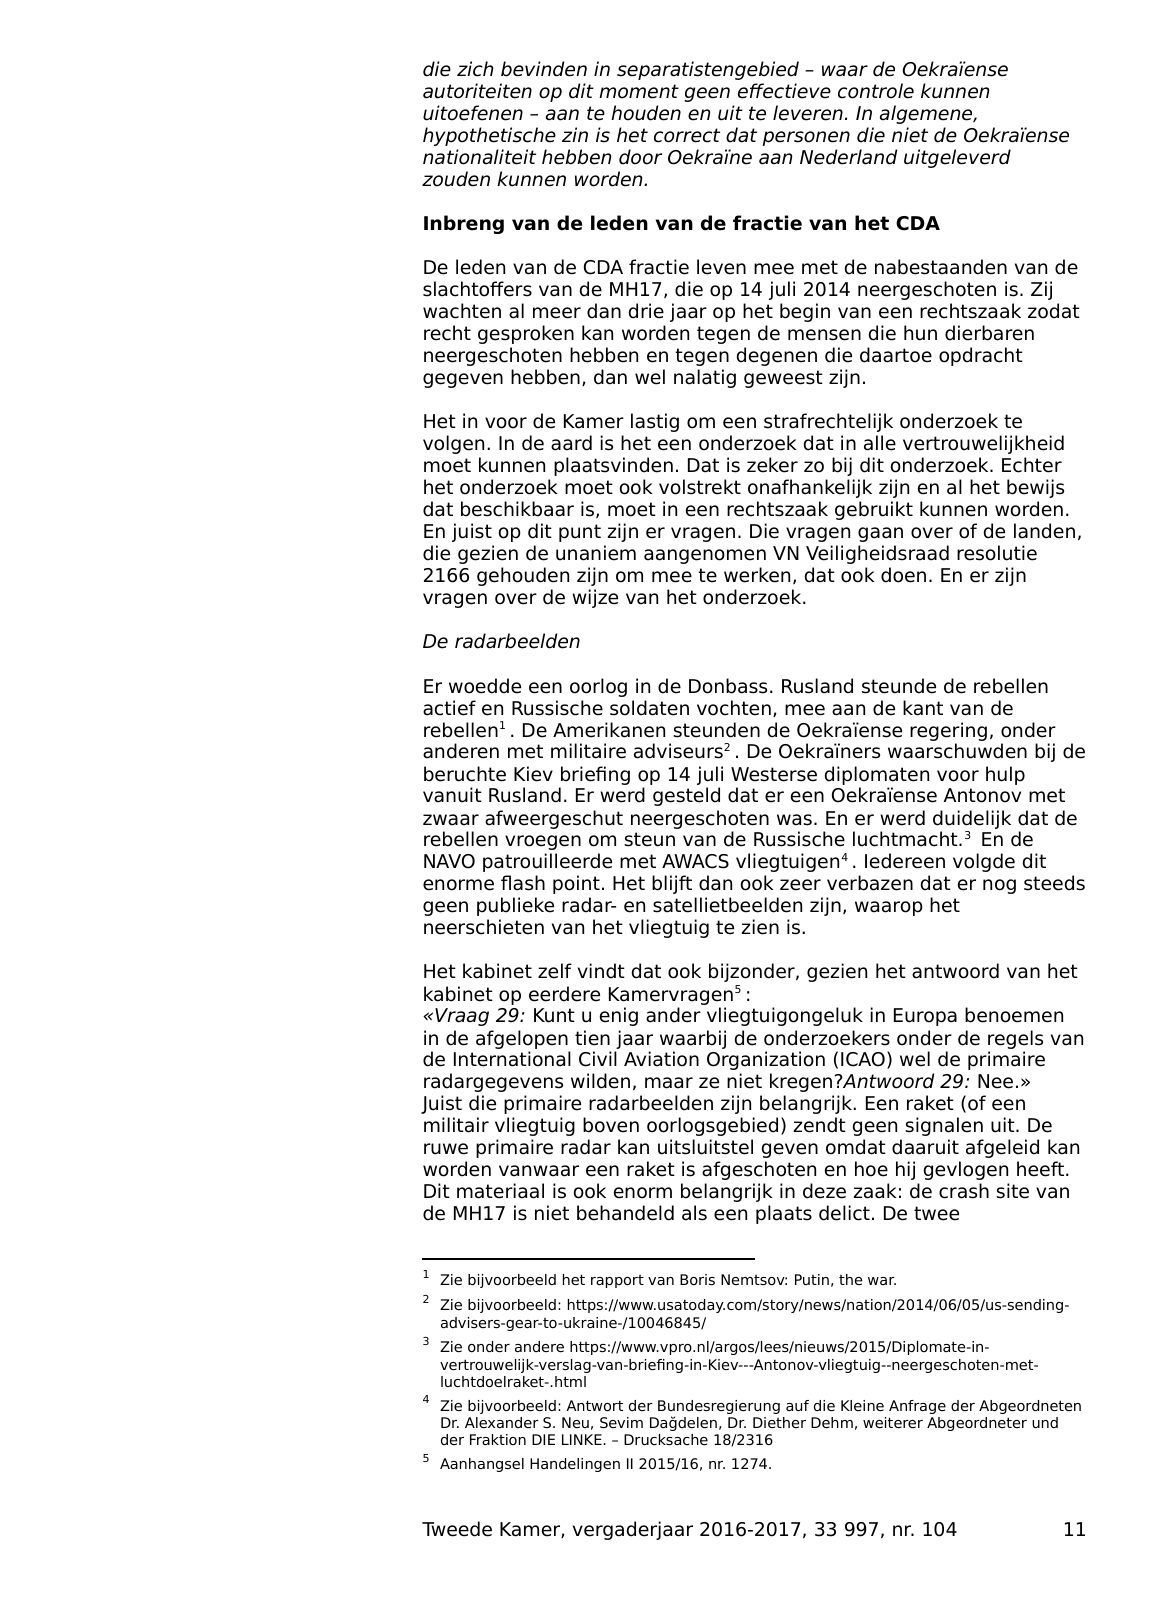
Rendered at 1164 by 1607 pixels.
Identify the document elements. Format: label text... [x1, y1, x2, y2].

text die zich bevinden in separatistengebied – waar de Oekraïense autoriteiten op dit moment geen effectieve controle kunnen uitoefenen – aan te houden en uit te leveren. In algemene, hypothetische zin is het correct dat personen die niet de Oekraïense nationaliteit hebben door Oekraïne aan Nederland uitgeleverd zouden kunnen worden. [422, 59, 1087, 191]
text Zie bijvoorbeeld het rapport van Boris Nemtsov: Putin, the war. [422, 1268, 1087, 1290]
text Zie bijvoorbeeld: https://www.usatoday.com/story/news/nation/2014/06/05/us-sending-advisers-gear-to-ukraine-/10046845/ [422, 1293, 1087, 1332]
text «Vraag 29: Kunt u enig ander vliegtuigongeluk in Europa benoemen in de afgelopen tien jaar waarbij de onderzoekers onder de regels van de International Civil Aviation Organization (ICAO) wel de primaire radargegevens wilden, maar ze niet kregen?Antwoord 29: Nee.» [422, 1005, 1087, 1093]
text Er woedde een oorlog in de Donbass. Rusland steunde de rebellen actief en Russische soldaten vochten, mee aan de kant van de rebellen. De Amerikanen steunden de Oekraïense regering, onder anderen met militaire adviseurs. De Oekraïners waarschuwden bij de beruchte Kiev briefing op 14 juli Westerse diplomaten voor hulp vanuit Rusland. Er werd gesteld dat er een Oekraïense Antonov met zwaar afweergeschut neergeschoten was. En er werd duidelijk dat de rebellen vroegen om steun van de Russische luchtmacht. En de NAVO patrouilleerde met AWACS vliegtuigen. Iedereen volgde dit enorme flash point. Het blijft dan ook zeer verbazen dat er nog steeds geen publieke radar- en satellietbeelden zijn, waarop het neerschieten van het vliegtuig te zien is. [422, 676, 1087, 939]
subtitle De radarbeelden [422, 631, 1087, 653]
text Zie bijvoorbeeld: Antwort der Bundesregierung auf die Kleine Anfrage der Abgeordneten Dr. Alexander S. Neu, Sevim Dağdelen, Dr. Diether Dehm, weiterer Abgeordneter und der Fraktion DIE LINKE. – Drucksache 18/2316 [422, 1393, 1087, 1449]
text Juist die primaire radarbeelden zijn belangrijk. Een raket (of een militair vliegtuig boven oorlogsgebied) zendt geen signalen uit. De ruwe primaire radar kan uitsluitstel geven omdat daaruit afgeleid kan worden vanwaar een raket is afgeschoten en hoe hij gevlogen heeft. Dit materiaal is ook enorm belangrijk in deze zaak: de crash site van de MH17 is niet behandeld als een plaats delict. De twee [422, 1093, 1087, 1225]
text Het kabinet zelf vindt dat ook bijzonder, gezien het antwoord van het kabinet op eerdere Kamervragen: [422, 961, 1087, 1005]
text Het in voor de Kamer lastig om een strafrechtelijk onderzoek te volgen. In de aard is het een onderzoek dat in alle vertrouwelijkheid moet kunnen plaatsvinden. Dat is zeker zo bij dit onderzoek. Echter het onderzoek moet ook volstrekt onafhankelijk zijn en al het bewijs dat beschikbaar is, moet in een rechtszaak gebruikt kunnen worden. En juist op dit punt zijn er vragen. Die vragen gaan over of de landen, die gezien de unaniem aangenomen VN Veiligheidsraad resolutie 2166 gehouden zijn om mee te werken, dat ook doen. En er zijn vragen over de wijze van het onderzoek. [422, 411, 1087, 609]
text De leden van de CDA fractie leven mee met de nabestaanden van de slachtoffers van de MH17, die op 14 juli 2014 neergeschoten is. Zij wachten al meer dan drie jaar op het begin van een rechtszaak zodat recht gesproken kan worden tegen de mensen die hun dierbaren neergeschoten hebben en tegen degenen die daartoe opdracht gegeven hebben, dan wel nalatig geweest zijn. [422, 257, 1087, 389]
text Zie onder andere https://www.vpro.nl/argos/lees/nieuws/2015/Diplomate-in-vertrouwelijk-verslag-van-briefing-in-Kiev---Antonov-vliegtuig--neergeschoten-met-luchtdoelraket-.html [422, 1335, 1087, 1391]
text Aanhangsel Handelingen II 2015/16, nr. 1274. [422, 1452, 1087, 1474]
subtitle Inbreng van de leden van de fractie van het CDA [422, 213, 1087, 235]
